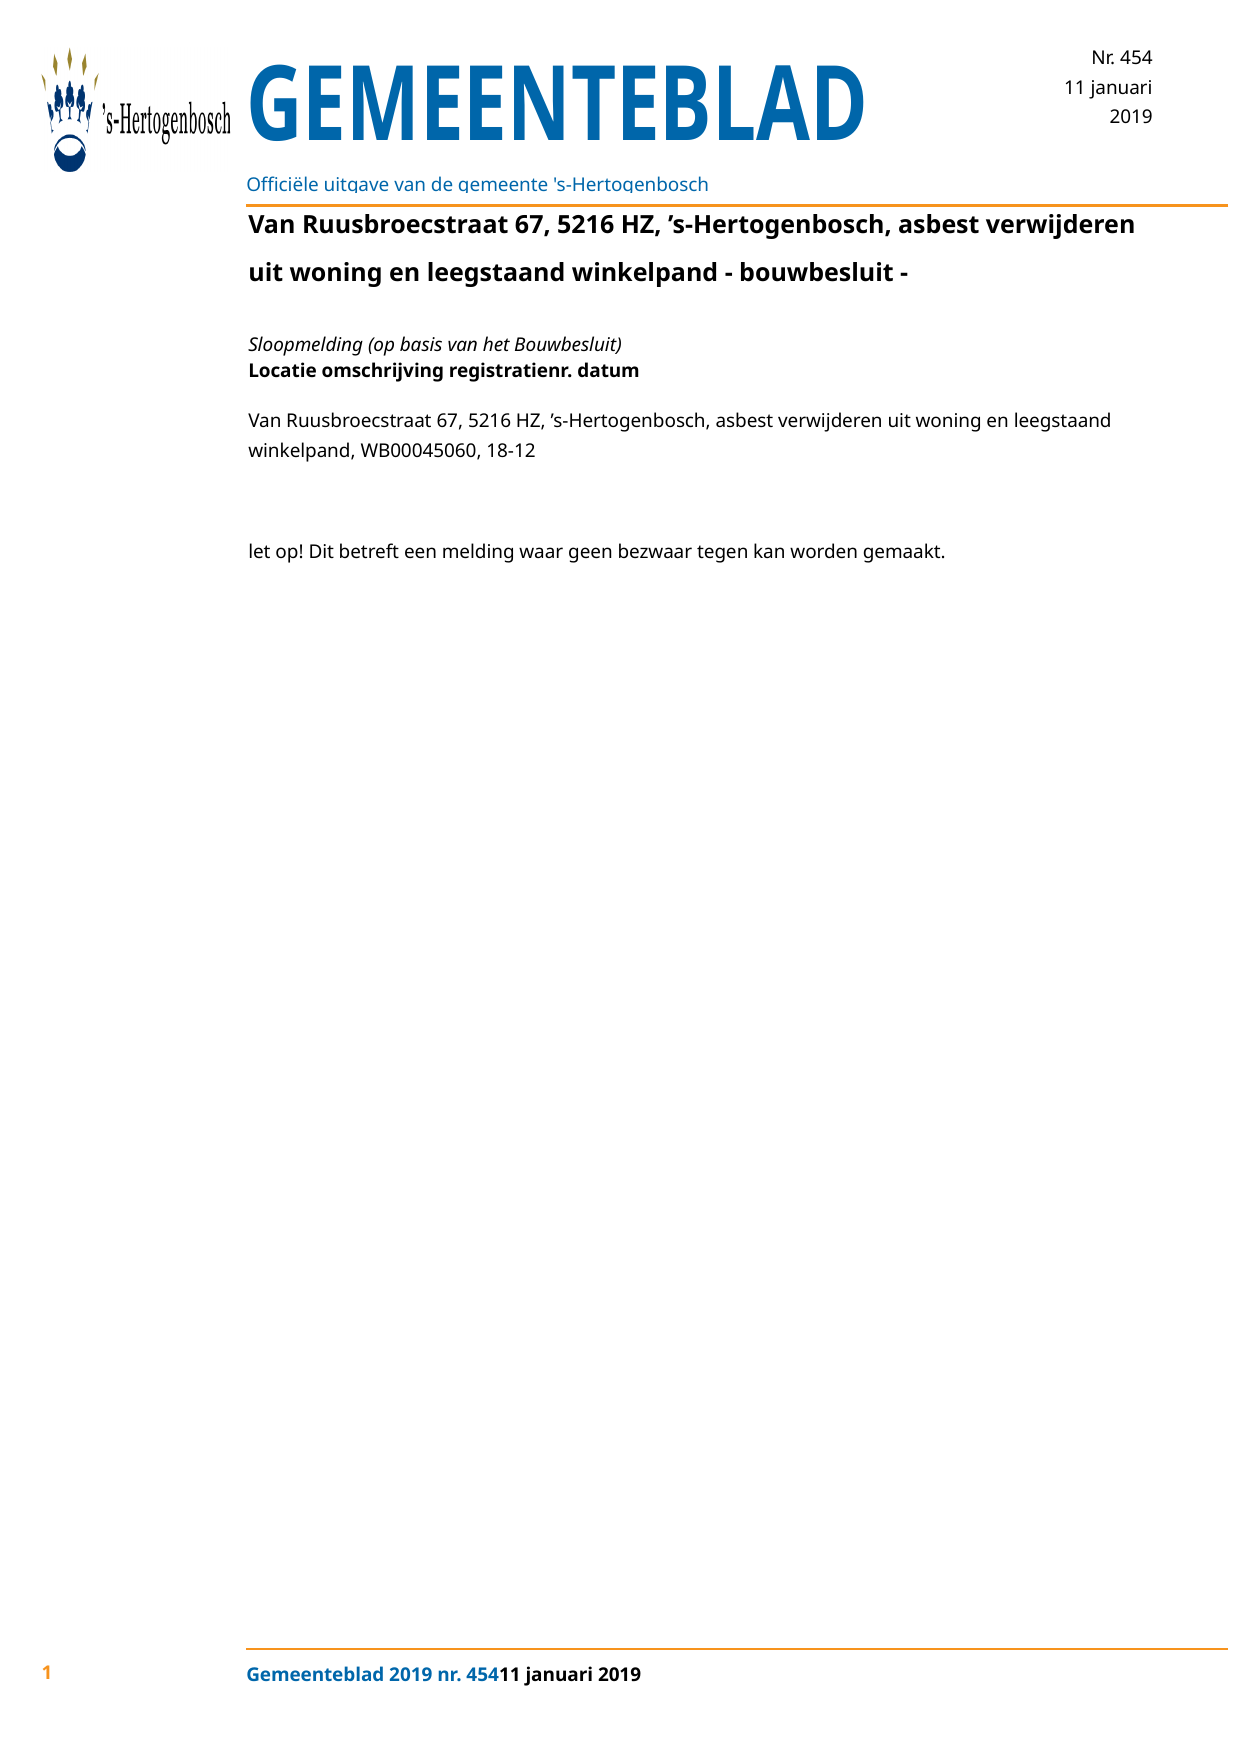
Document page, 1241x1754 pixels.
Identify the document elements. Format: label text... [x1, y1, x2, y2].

text Locatie omschrijving registratienr. datum [248, 357, 1152, 383]
text Sloopmelding (op basis van het Bouwbesluit) [248, 331, 1152, 357]
picture [41, 47, 231, 172]
text let op! Dit betreft een melding waar geen bezwaar tegen kan worden gemaakt. [248, 538, 1152, 564]
text Van Ruusbroecstraat 67, 5216 HZ, ’s-Hertogenbosch, asbest verwijderen uit woning en leegstaand winkelpand, WB00045060, 18-12 [248, 408, 1152, 463]
text Van Ruusbroecstraat 67, 5216 HZ, ’s-Hertogenbosch, asbest verwijderen uit woning en leegstaand winkelpand - bouwbesluit - [248, 207, 1152, 288]
